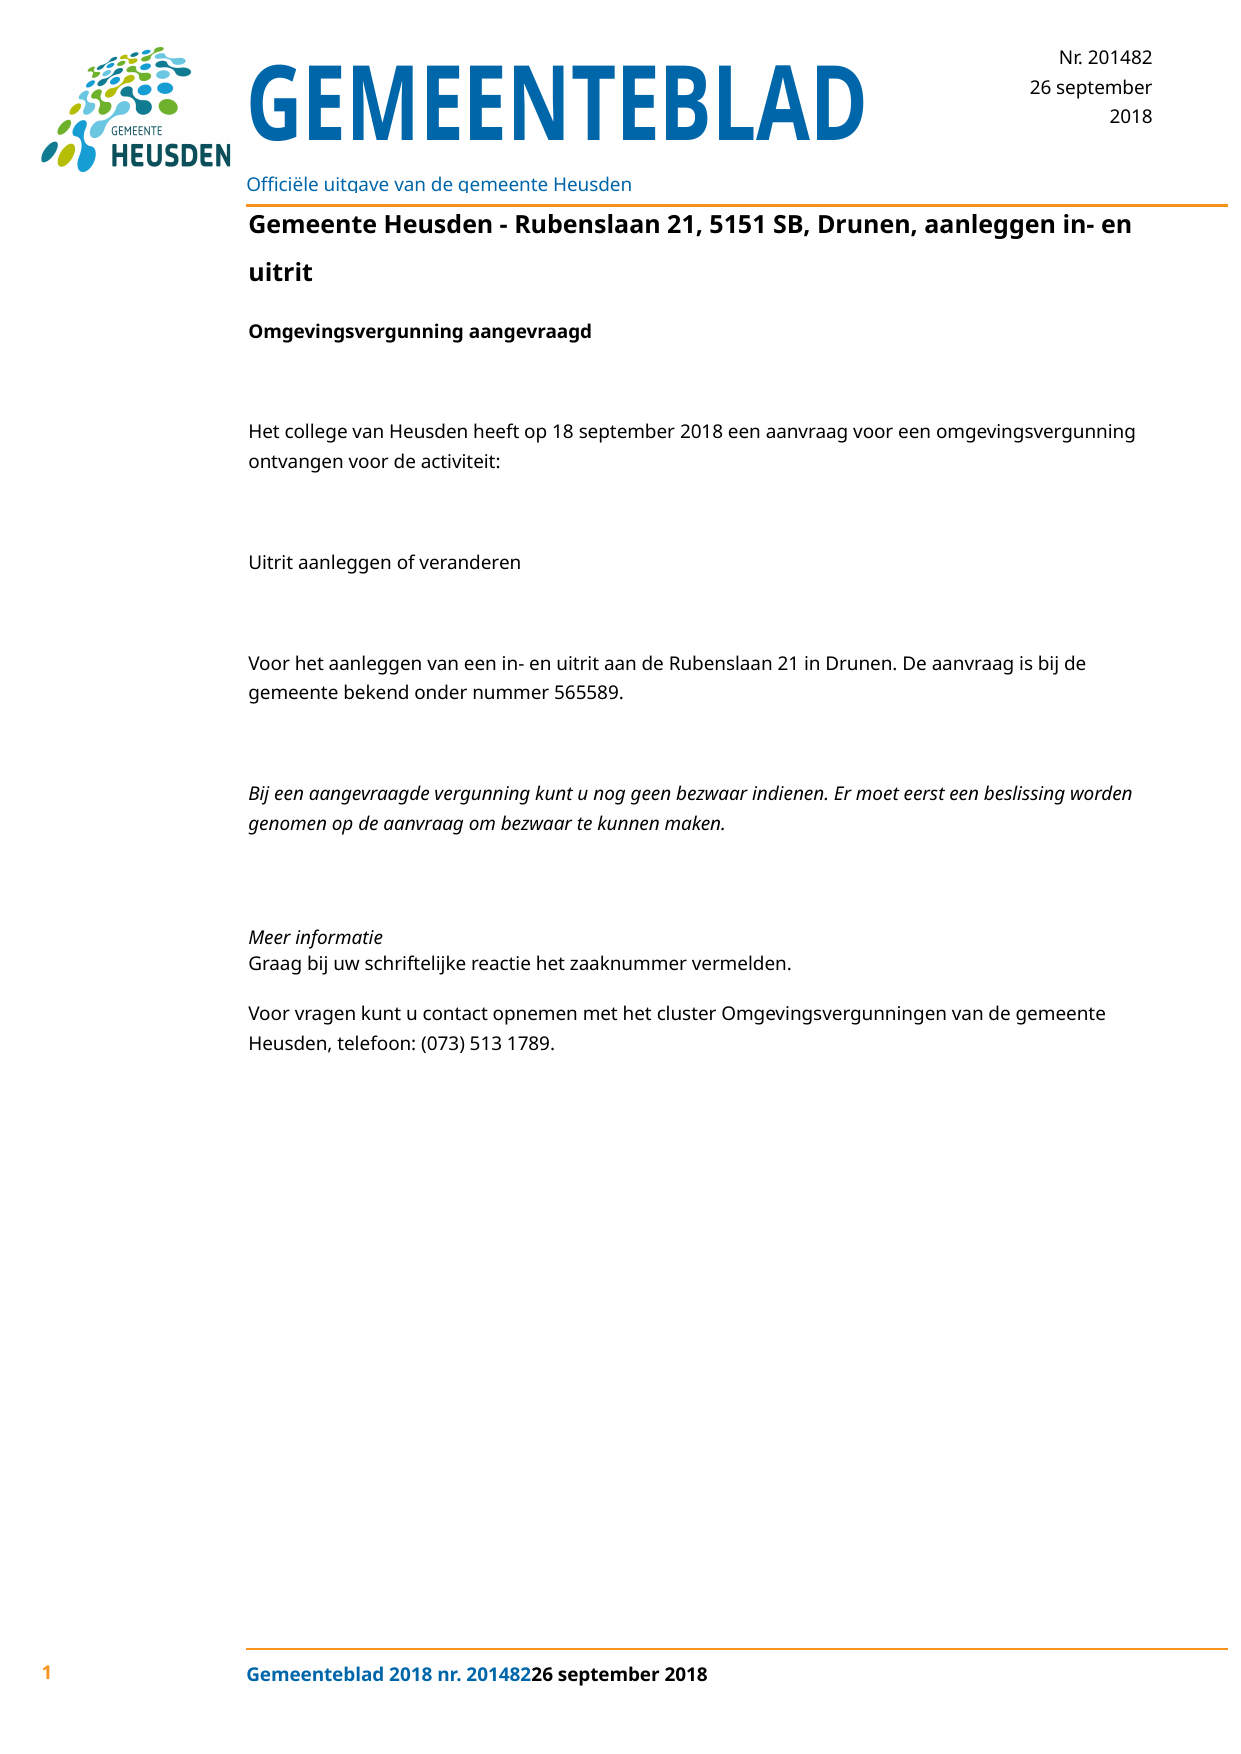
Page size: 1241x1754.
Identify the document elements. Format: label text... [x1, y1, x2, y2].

text Voor het aanleggen van een in- en uitrit aan de Rubenslaan 21 in Drunen. De aanvraag is bij de gemeente bekend onder nummer 565589. [248, 650, 1152, 705]
text Voor vragen kunt u contact opnemen met het cluster Omgevingsvergunningen van de gemeente Heusden, telefoon: (073) 513 1789. [248, 1001, 1152, 1056]
text Gemeente Heusden - Rubenslaan 21, 5151 SB, Drunen, aanleggen in- en uitrit [248, 207, 1152, 288]
picture [41, 47, 231, 172]
text Graag bij uw schriftelijke reactie het zaaknummer vermelden. [248, 950, 1152, 976]
text Meer informatie [248, 924, 1152, 950]
text Omgevingsvergunning aangevraagd [248, 318, 1152, 344]
text Uitrit aanleggen of veranderen [248, 549, 1152, 575]
text Bij een aangevraagde vergunning kunt u nog geen bezwaar indienen. Er moet eerst een beslissing worden genomen op de aanvraag om bezwaar te kunnen maken. [248, 780, 1152, 836]
text Het college van Heusden heeft op 18 september 2018 een aanvraag voor een omgevingsvergunning ontvangen voor de activiteit: [248, 419, 1152, 474]
